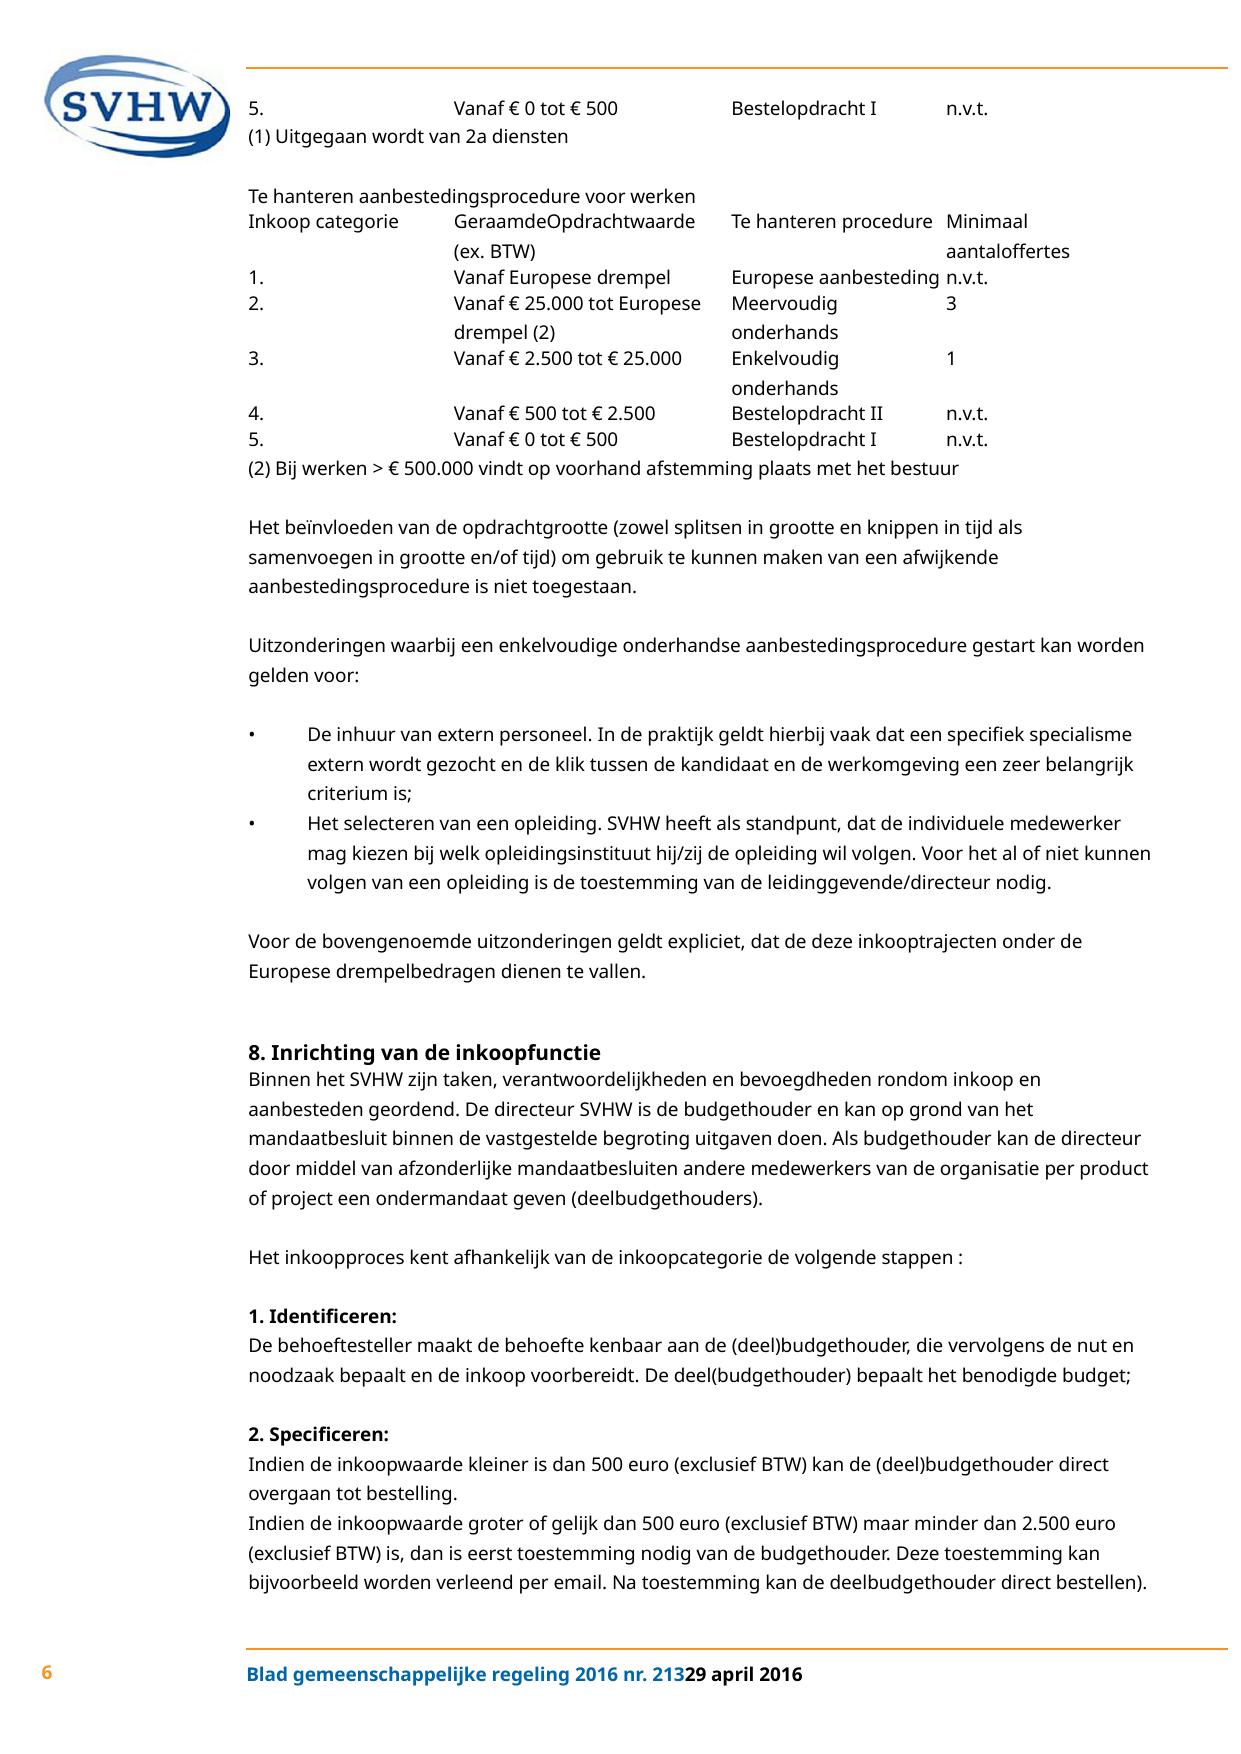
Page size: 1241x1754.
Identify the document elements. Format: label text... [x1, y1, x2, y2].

table_cell 1. [248, 264, 454, 290]
table_cell Bestelopdracht I [731, 95, 946, 121]
table_cell 1 [946, 345, 1152, 400]
table_cell Vanaf € 2.500 tot € 25.000 [454, 345, 731, 400]
table_cell 4. [248, 400, 454, 426]
text Het beïnvloeden van de opdrachtgrootte (zowel splitsen in grootte en knippen in tijd als samenvoegen in grootte en/of tijd) om gebruik te kunnen maken van een afwijkende aanbestedingsprocedure is niet toegestaan. [248, 514, 1152, 599]
table_cell n.v.t. [946, 264, 1152, 290]
text Indien de inkoopwaarde kleiner is dan 500 euro (exclusief BTW) kan de (deel)budgethouder direct overgaan tot bestelling. [248, 1451, 1152, 1506]
table_cell Vanaf € 0 tot € 500 [454, 95, 731, 121]
table_cell GeraamdeOpdrachtwaarde (ex. BTW) [454, 209, 731, 264]
picture [41, 47, 231, 172]
text Voor de bovengenoemde uitzonderingen geldt expliciet, dat de deze inkooptrajecten onder de Europese drempelbedragen dienen te vallen. [248, 928, 1152, 984]
text Indien de inkoopwaarde groter of gelijk dan 500 euro (exclusief BTW) maar minder dan 2.500 euro (exclusief BTW) is, dan is eerst toestemming nodig van de budgethouder. Deze toestemming kan bijvoorbeeld worden verleend per email. Na toestemming kan de deelbudgethouder direct bestellen). [248, 1510, 1152, 1595]
table_cell n.v.t. [946, 400, 1152, 426]
table_cell Minimaal aantaloffertes [946, 209, 1152, 264]
text (1) Uitgegaan wordt van 2a diensten [248, 124, 1152, 149]
table_cell Europese aanbesteding [731, 264, 946, 290]
text 2. Specificeren: [248, 1421, 1152, 1447]
text Binnen het SVHW zijn taken, verantwoordelijkheden en bevoegdheden rondom inkoop en aanbesteden geordend. De directeur SVHW is de budgethouder en kan op grond van het mandaatbesluit binnen de vastgestelde begroting uitgaven doen. Als budgethouder kan de directeur door middel van afzonderlijke mandaatbesluiten andere medewerkers van de organisatie per product of project een ondermandaat geven (deelbudgethouders). [248, 1066, 1152, 1211]
table_cell Te hanteren procedure [731, 209, 946, 264]
text 1. Identificeren: [248, 1303, 1152, 1329]
table_cell 5. [248, 426, 454, 452]
text (2) Bij werken > € 500.000 vindt op voorhand afstemming plaats met het bestuur [248, 455, 1152, 481]
text De behoeftesteller maakt de behoefte kenbaar aan de (deel)budgethouder, die vervolgens de nut en noodzaak bepaalt en de inkoop voorbereidt. De deel(budgethouder) bepaalt het benodigde budget; [248, 1333, 1152, 1388]
table_cell Vanaf € 500 tot € 2.500 [454, 400, 731, 426]
table_cell 3 [946, 290, 1152, 345]
table_cell n.v.t. [946, 95, 1152, 121]
table_cell Inkoop categorie [248, 209, 454, 264]
text 8. Inrichting van de inkoopfunctie [248, 1038, 1152, 1066]
table_cell Meervoudig onderhands [731, 290, 946, 345]
table_cell 2. [248, 290, 454, 345]
list De inhuur van extern personeel. In de praktijk geldt hierbij vaak dat een specifiek specialisme extern wordt gezocht en de klik tussen de kandidaat en de werkomgeving een zeer belangrijk criterium is; [248, 721, 1152, 806]
table_cell 3. [248, 345, 454, 400]
table_cell 5. [248, 95, 454, 121]
table_cell Vanaf Europese drempel [454, 264, 731, 290]
table_cell n.v.t. [946, 426, 1152, 452]
list Het selecteren van een opleiding. SVHW heeft als standpunt, dat de individuele medewerker mag kiezen bij welk opleidingsinstituut hij/zij de opleiding wil volgen. Voor het al of niet kunnen volgen van een opleiding is de toestemming van de leidinggevende/directeur nodig. [248, 810, 1152, 895]
table_header Te hanteren aanbestedingsprocedure voor werken [248, 183, 1152, 209]
text Het inkoopproces kent afhankelijk van de inkoopcategorie de volgende stappen : [248, 1244, 1152, 1270]
table_cell Bestelopdracht II [731, 400, 946, 426]
table_cell Vanaf € 0 tot € 500 [454, 426, 731, 452]
table_cell Bestelopdracht I [731, 426, 946, 452]
table_cell Vanaf € 25.000 tot Europese drempel (2) [454, 290, 731, 345]
table_cell Enkelvoudig onderhands [731, 345, 946, 400]
text Uitzonderingen waarbij een enkelvoudige onderhandse aanbestedingsprocedure gestart kan worden gelden voor: [248, 633, 1152, 688]
